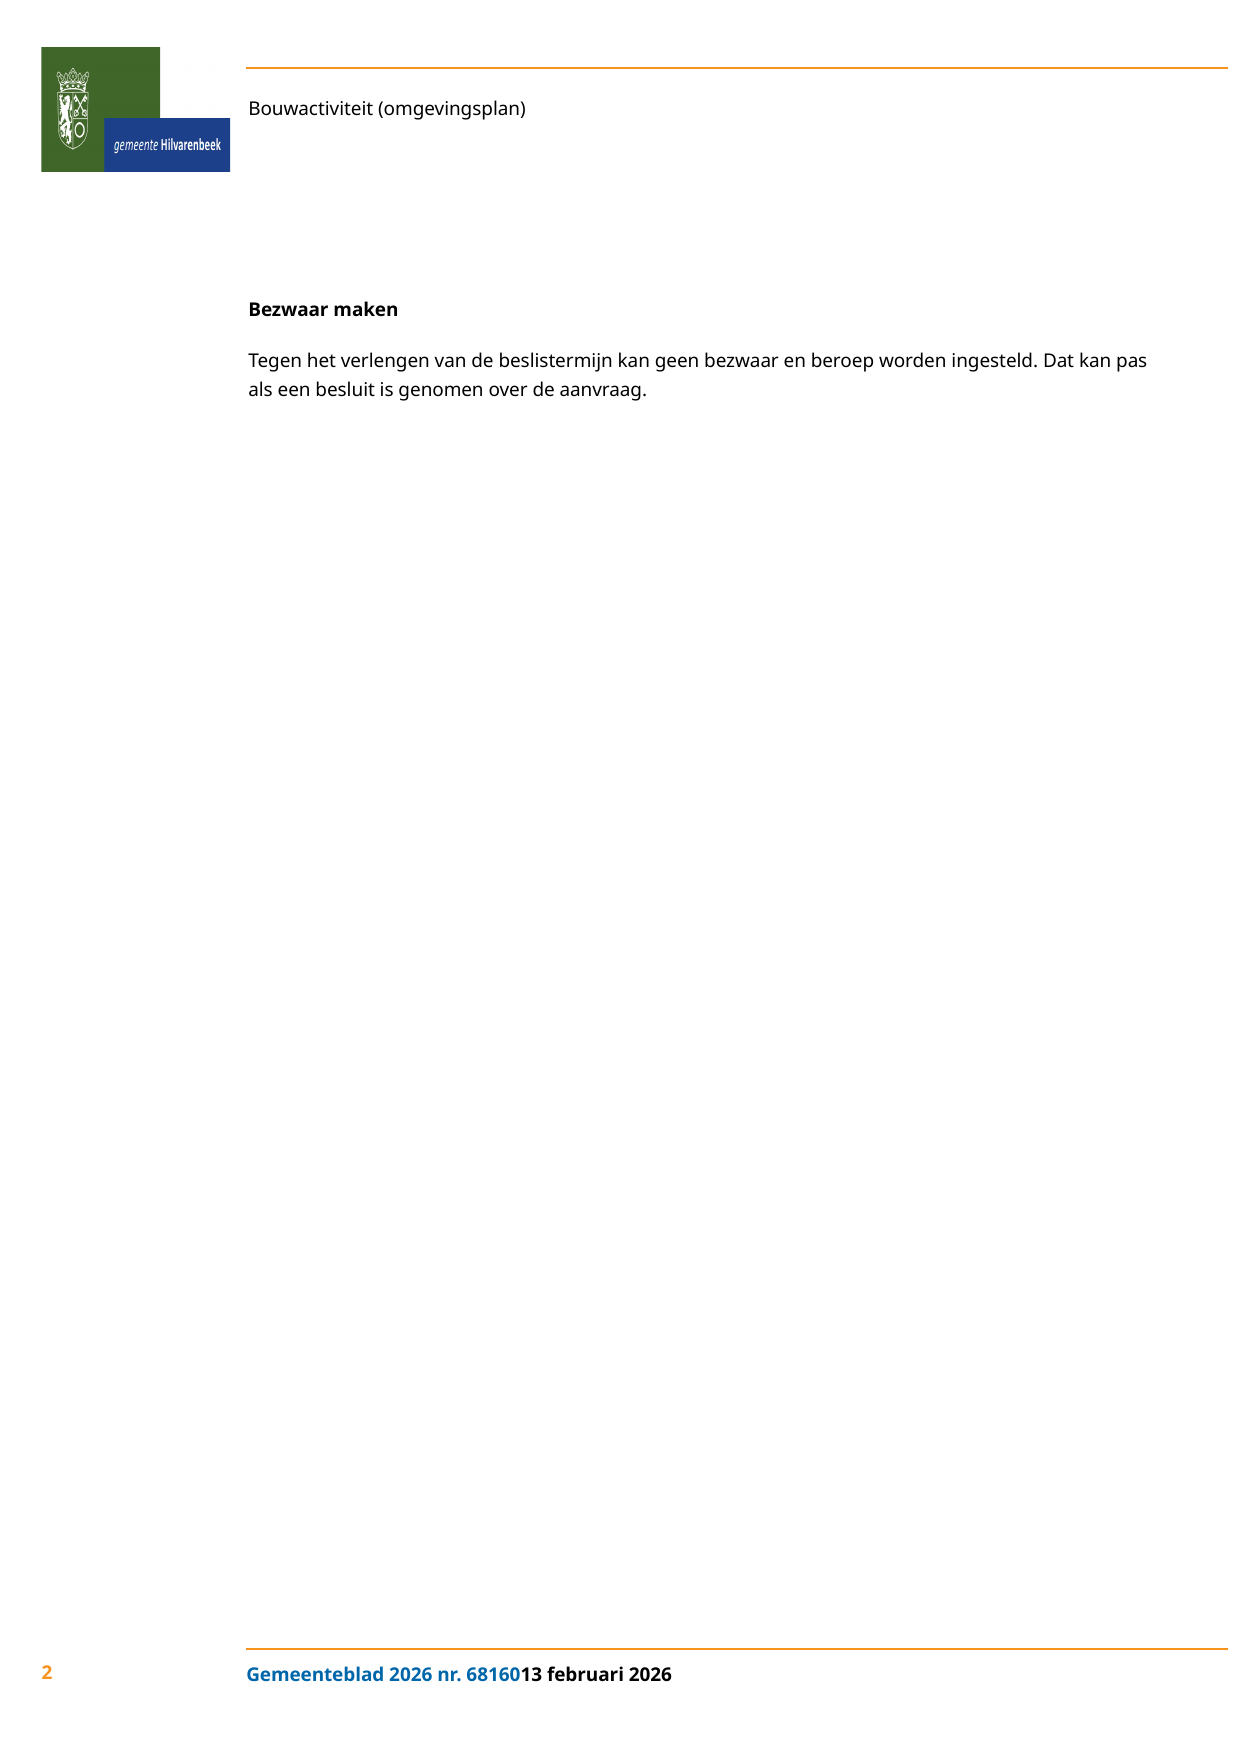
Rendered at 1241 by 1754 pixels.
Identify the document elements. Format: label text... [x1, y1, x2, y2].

picture [41, 47, 231, 172]
text Bezwaar maken [248, 296, 1152, 322]
text Tegen het verlengen van de beslistermijn kan geen bezwaar en beroep worden ingesteld. Dat kan pas als een besluit is genomen over de aanvraag. [248, 347, 1152, 402]
text Bouwactiviteit (omgevingsplan) [248, 95, 1152, 121]
